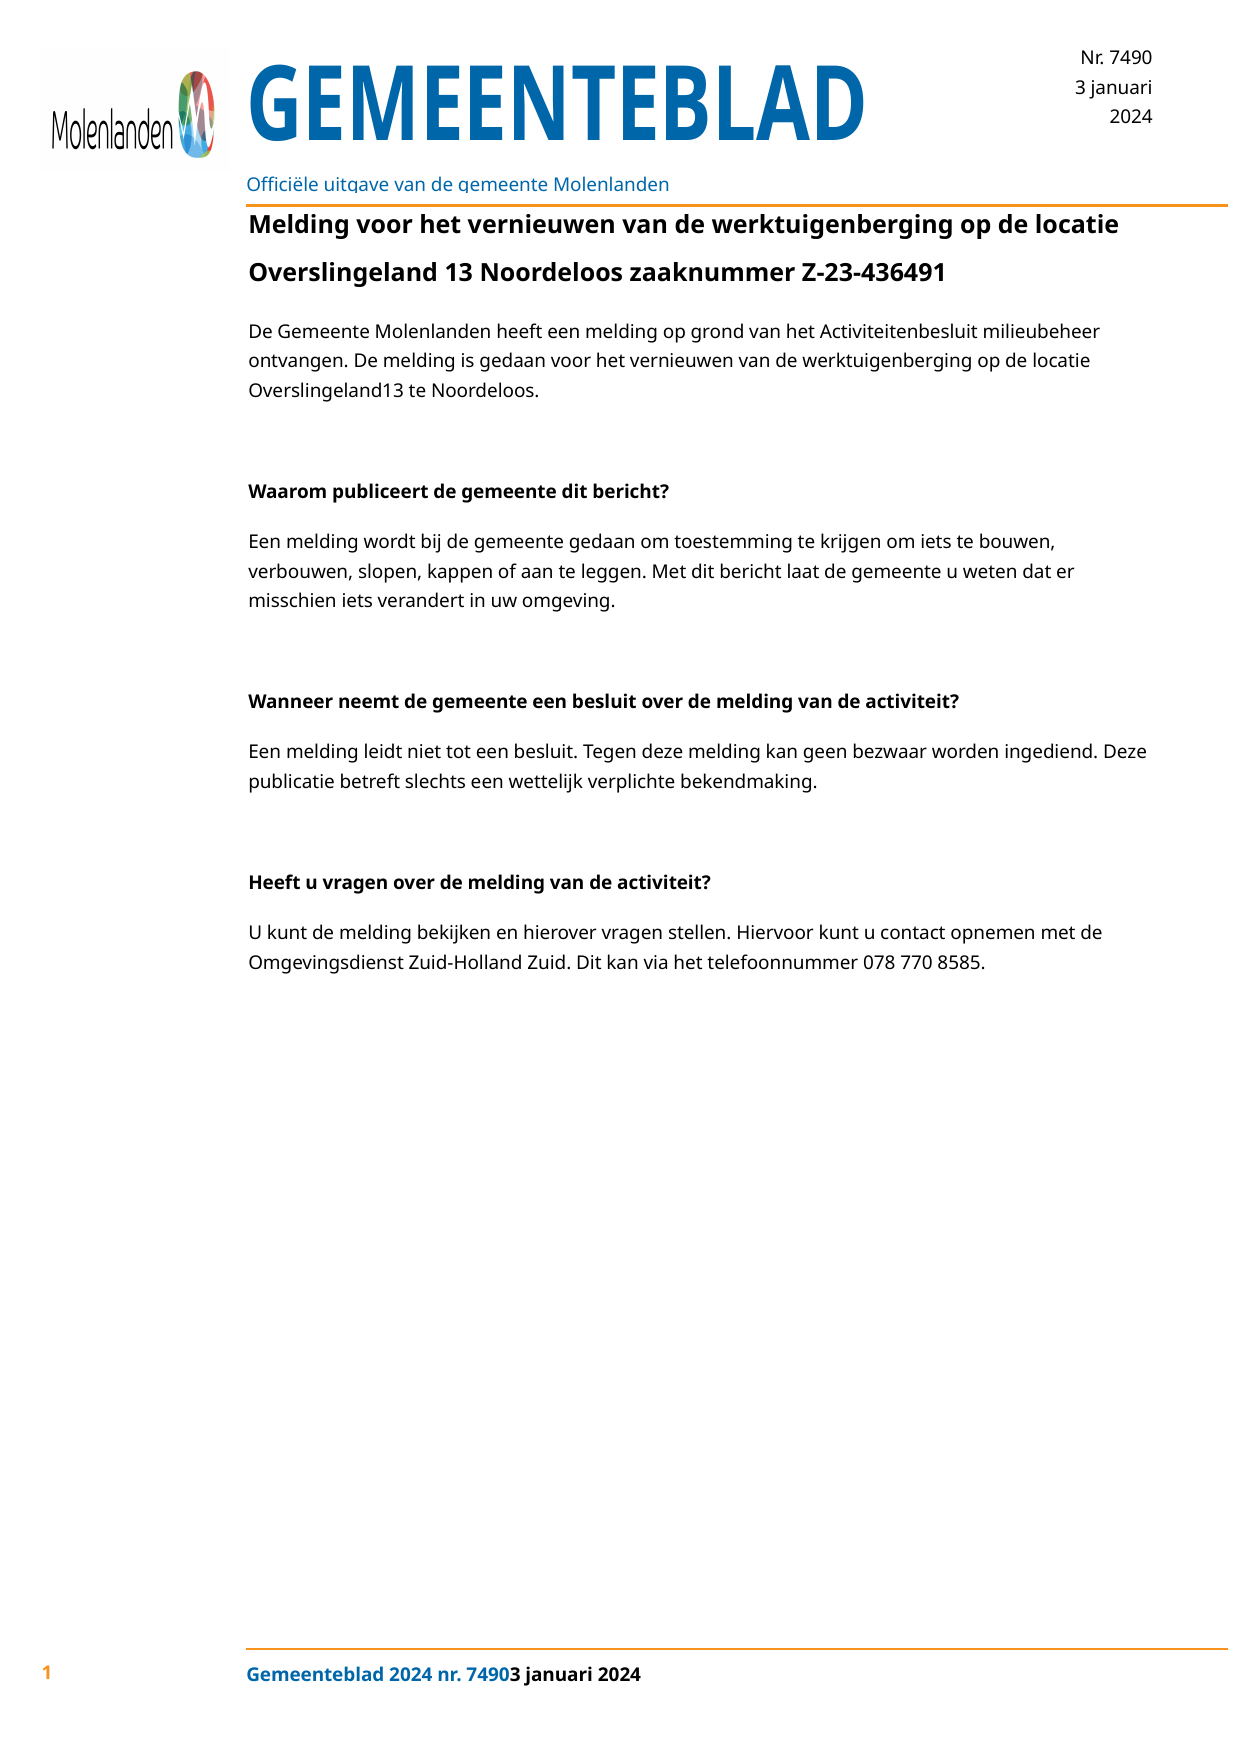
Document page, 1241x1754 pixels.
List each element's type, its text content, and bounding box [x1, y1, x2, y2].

text Waarom publiceert de gemeente dit bericht? [248, 478, 1152, 504]
text Een melding leidt niet tot een besluit. Tegen deze melding kan geen bezwaar worden ingediend. Deze publicatie betreft slechts een wettelijk verplichte bekendmaking. [248, 739, 1152, 794]
text Heeft u vragen over de melding van de activiteit? [248, 869, 1152, 895]
text De Gemeente Molenlanden heeft een melding op grond van het Activiteitenbesluit milieubeheer ontvangen. De melding is gedaan voor het vernieuwen van de werktuigenberging op de locatie Overslingeland13 te Noordeloos. [248, 318, 1152, 403]
text U kunt de melding bekijken en hierover vragen stellen. Hiervoor kunt u contact opnemen met de Omgevingsdienst Zuid-Holland Zuid. Dit kan via het telefoonnummer 078 770 8585. [248, 919, 1152, 975]
text Wanneer neemt de gemeente een besluit over de melding van de activiteit? [248, 688, 1152, 714]
text Een melding wordt bij de gemeente gedaan om toestemming te krijgen om iets te bouwen, verbouwen, slopen, kappen of aan te leggen. Met dit bericht laat de gemeente u weten dat er misschien iets verandert in uw omgeving. [248, 528, 1152, 613]
text Melding voor het vernieuwen van de werktuigenberging op de locatie Overslingeland 13 Noordeloos zaaknummer Z-23-436491 [248, 207, 1152, 288]
picture [41, 47, 231, 172]
